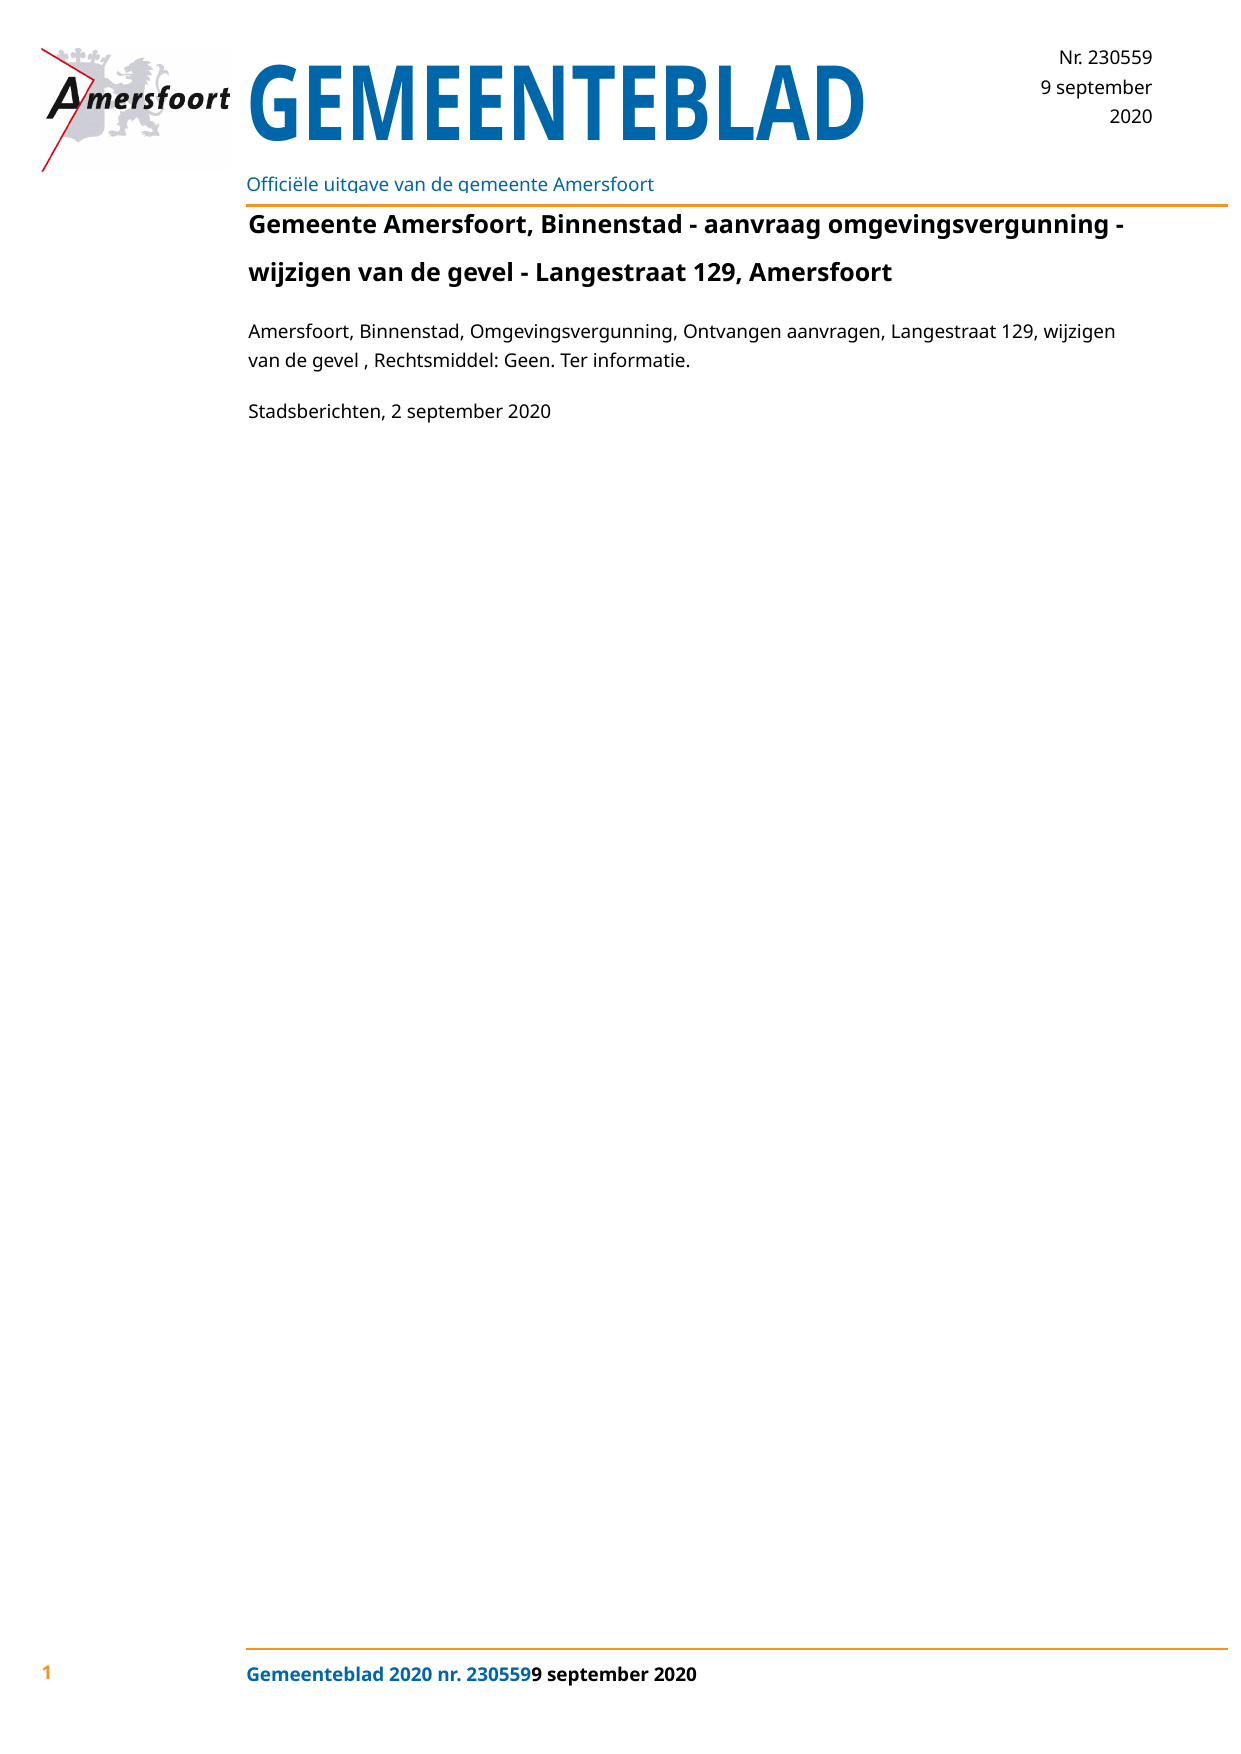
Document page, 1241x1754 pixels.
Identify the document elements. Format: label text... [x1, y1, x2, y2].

text Stadsberichten, 2 september 2020 [248, 398, 1152, 424]
text Gemeente Amersfoort, Binnenstad - aanvraag omgevingsvergunning - wijzigen van de gevel - Langestraat 129, Amersfoort [248, 207, 1152, 288]
text Amersfoort, Binnenstad, Omgevingsvergunning, Ontvangen aanvragen, Langestraat 129, wijzigen van de gevel , Rechtsmiddel: Geen. Ter informatie. [248, 318, 1152, 373]
picture [41, 47, 231, 172]
